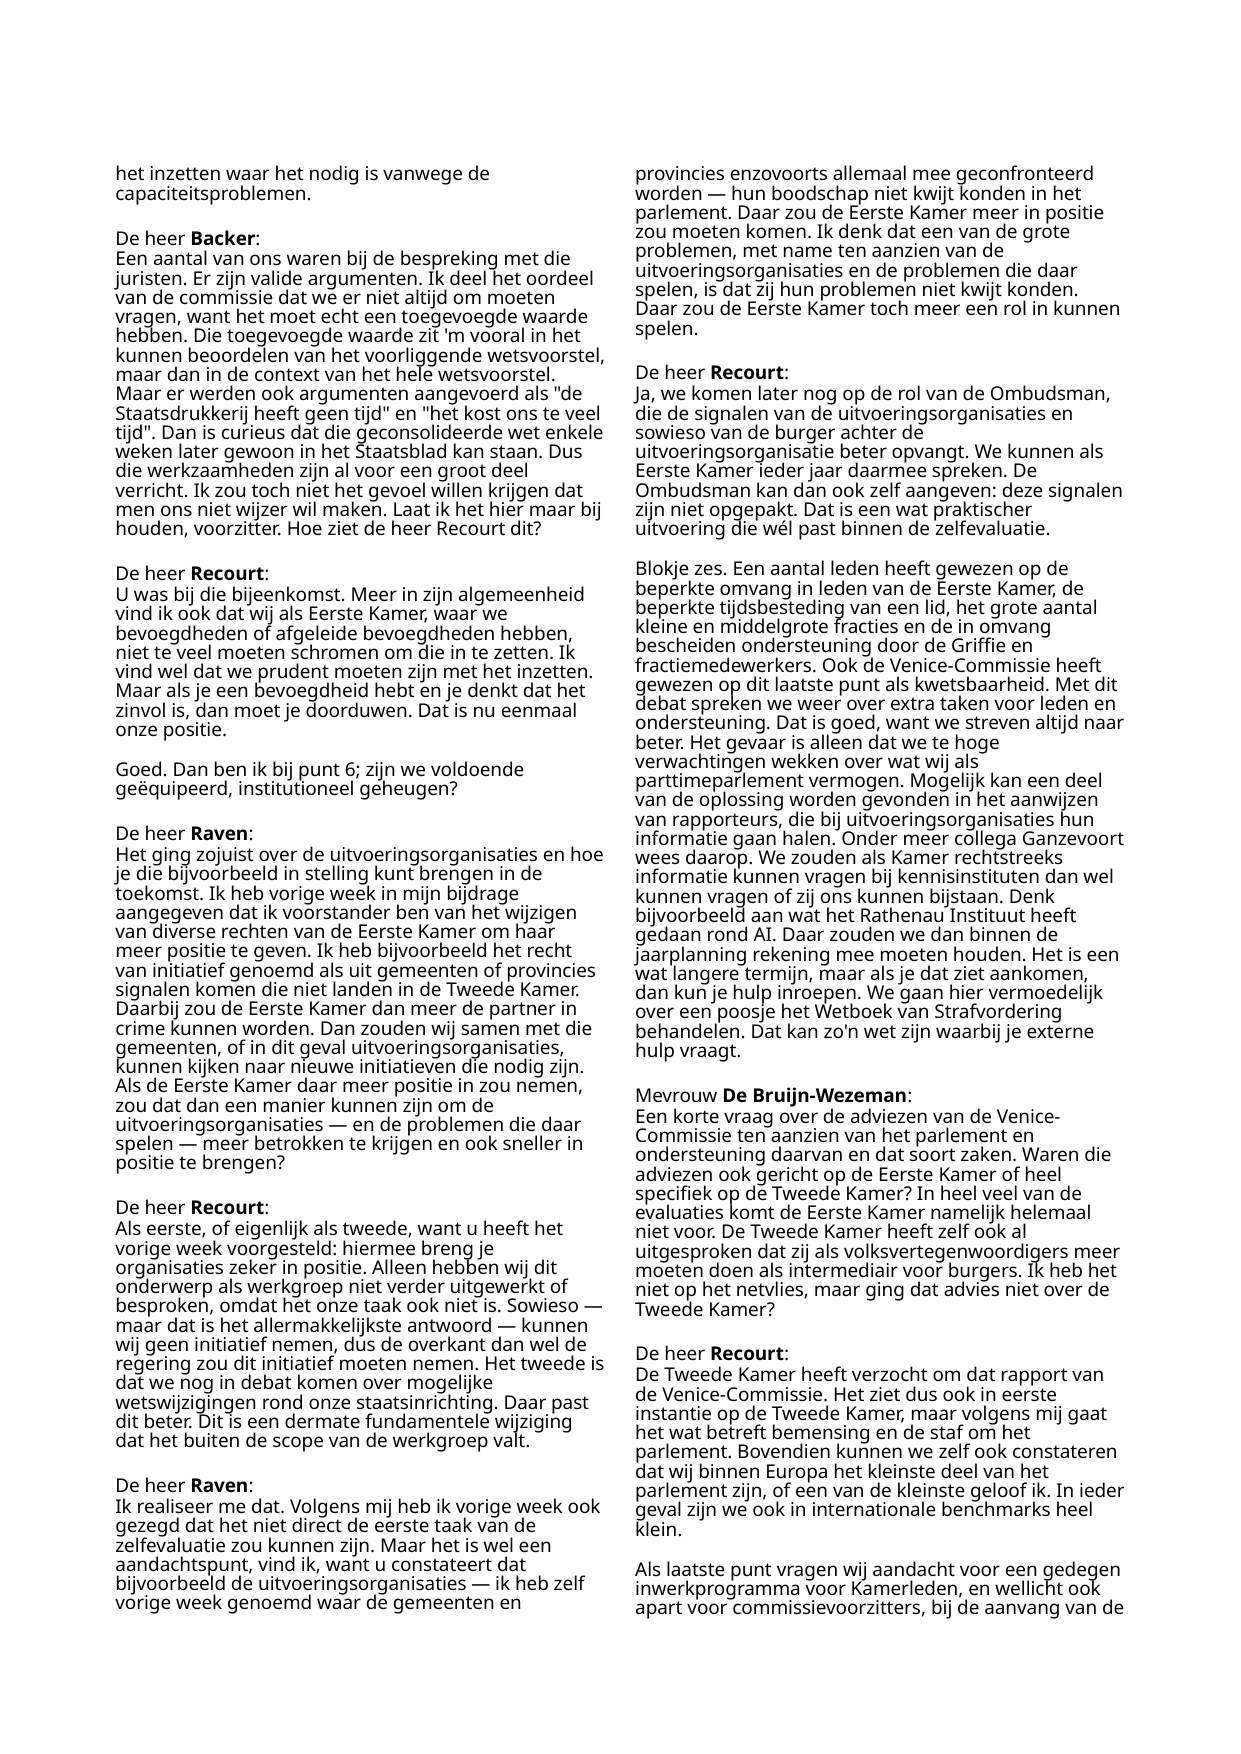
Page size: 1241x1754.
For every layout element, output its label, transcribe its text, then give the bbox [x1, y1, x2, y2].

text Ja, we komen later nog op de rol van de Ombudsman, die de signalen van de uitvoeringsorganisaties en sowieso van de burger achter de uitvoeringsorganisatie beter opvangt. We kunnen als Eerste Kamer ieder jaar daarmee spreken. De Ombudsman kan dan ook zelf aangeven: deze signalen zijn niet opgepakt. Dat is een wat praktischer uitvoering die wél past binnen de zelfevaluatie. [635, 385, 1125, 539]
text Goed. Dan ben ik bij punt 6; zijn we voldoende geëquipeerd, institutioneel geheugen? [115, 761, 605, 799]
text U was bij die bijeenkomst. Meer in zijn algemeenheid vind ik ook dat wij als Eerste Kamer, waar we bevoegdheden of afgeleide bevoegdheden hebben, niet te veel moeten schromen om die in te zetten. Ik vind wel dat we prudent moeten zijn met het inzetten. Maar als je een bevoegdheid hebt en je denkt dat het zinvol is, dan moet je doorduwen. Dat is nu eenmaal onze positie. [115, 586, 605, 740]
text Het ging zojuist over de uitvoeringsorganisaties en hoe je die bijvoorbeeld in stelling kunt brengen in de toekomst. Ik heb vorige week in mijn bijdrage aangegeven dat ik voorstander ben van het wijzigen van diverse rechten van de Eerste Kamer om haar meer positie te geven. Ik heb bijvoorbeeld het recht van initiatief genoemd als uit gemeenten of provincies signalen komen die niet landen in de Tweede Kamer. Daarbij zou de Eerste Kamer dan meer de partner in crime kunnen worden. Dan zouden wij samen met die gemeenten, of in dit geval uitvoeringsorganisaties, kunnen kijken naar nieuwe initiatieven die nodig zijn. Als de Eerste Kamer daar meer positie in zou nemen, zou dat dan een manier kunnen zijn om de uitvoeringsorganisaties — en de problemen die daar spelen — meer betrokken te krijgen en ook sneller in positie te brengen? [115, 846, 605, 1174]
text De heer Raven: [115, 1472, 605, 1498]
text Ik realiseer me dat. Volgens mij heb ik vorige week ook gezegd dat het niet direct de eerste taak van de zelfevaluatie zou kunnen zijn. Maar het is wel een aandachtspunt, vind ik, want u constateert dat bijvoorbeeld de uitvoeringsorganisaties — ik heb zelf vorige week genoemd waar de gemeenten en [115, 1498, 605, 1614]
text De heer Recourt: [115, 1194, 605, 1220]
text Een korte vraag over de adviezen van de Venice-Commissie ten aanzien van het parlement en ondersteuning daarvan en dat soort zaken. Waren die adviezen ook gericht op de Eerste Kamer of heel specifiek op de Tweede Kamer? In heel veel van de evaluaties komt de Eerste Kamer namelijk helemaal niet voor. De Tweede Kamer heeft zelf ook al uitgesproken dat zij als volksvertegenwoordigers meer moeten doen als intermediair voor burgers. Ik heb het niet op het netvlies, maar ging dat advies niet over de Tweede Kamer? [635, 1108, 1125, 1320]
text Als laatste punt vragen wij aandacht voor een gedegen inwerkprogramma voor Kamerleden, en wellicht ook apart voor commissievoorzitters, bij de aanvang van de [635, 1561, 1125, 1618]
text De heer Recourt: [115, 560, 605, 586]
text Mevrouw De Bruijn-Wezeman: [635, 1082, 1125, 1108]
text Blokje zes. Een aantal leden heeft gewezen op de beperkte omvang in leden van de Eerste Kamer, de beperkte tijdsbesteding van een lid, het grote aantal kleine en middelgrote fracties en de in omvang bescheiden ondersteuning door de Griffie en fractiemedewerkers. Ook de Venice-Commissie heeft gewezen op dit laatste punt als kwetsbaarheid. Met dit debat spreken we weer over extra taken voor leden en ondersteuning. Dat is goed, want we streven altijd naar beter. Het gevaar is alleen dat we te hoge verwachtingen wekken over wat wij als parttimeparlement vermogen. Mogelijk kan een deel van de oplossing worden gevonden in het aanwijzen van rapporteurs, die bij uitvoeringsorganisaties hun informatie gaan halen. Onder meer collega Ganzevoort wees daarop. We zouden als Kamer rechtstreeks informatie kunnen vragen bij kennisinstituten dan wel kunnen vragen of zij ons kunnen bijstaan. Denk bijvoorbeeld aan wat het Rathenau Instituut heeft gedaan rond AI. Daar zouden we dan binnen de jaarplanning rekening mee moeten houden. Het is een wat langere termijn, maar als je dat ziet aankomen, dan kun je hulp inroepen. We gaan hier vermoedelijk over een poosje het Wetboek van Strafvordering behandelen. Dat kan zo'n wet zijn waarbij je externe hulp vraagt. [635, 560, 1125, 1061]
text De heer Recourt: [635, 359, 1125, 385]
text De heer Backer: [115, 225, 605, 250]
text het inzetten waar het nodig is vanwege de capaciteitsproblemen. [115, 165, 605, 204]
text De heer Recourt: [635, 1341, 1125, 1366]
text Een aantal van ons waren bij de bespreking met die juristen. Er zijn valide argumenten. Ik deel het oordeel van de commissie dat we er niet altijd om moeten vragen, want het moet echt een toegevoegde waarde hebben. Die toegevoegde waarde zit 'm vooral in het kunnen beoordelen van het voorliggende wetsvoorstel, maar dan in de context van het hele wetsvoorstel. Maar er werden ook argumenten aangevoerd als "de Staatsdrukkerij heeft geen tijd" en "het kost ons te veel tijd". Dan is curieus dat die geconsolideerde wet enkele weken later gewoon in het Staatsblad kan staan. Dus die werkzaamheden zijn al voor een groot deel verricht. Ik zou toch niet het gevoel willen krijgen dat men ons niet wijzer wil maken. Laat ik het hier maar bij houden, voorzitter. Hoe ziet de heer Recourt dit? [115, 250, 605, 539]
text Als eerste, of eigenlijk als tweede, want u heeft het vorige week voorgesteld: hiermee breng je organisaties zeker in positie. Alleen hebben wij dit onderwerp als werkgroep niet verder uitgewerkt of besproken, omdat het onze taak ook niet is. Sowieso — maar dat is het allermakkelijkste antwoord — kunnen wij geen initiatief nemen, dus de overkant dan wel de regering zou dit initiatief moeten nemen. Het tweede is dat we nog in debat komen over mogelijke wetswijzigingen rond onze staatsinrichting. Daar past dit beter. Dit is een dermate fundamentele wijziging dat het buiten de scope van de werkgroep valt. [115, 1220, 605, 1451]
text De heer Raven: [115, 820, 605, 846]
text provincies enzovoorts allemaal mee geconfronteerd worden — hun boodschap niet kwijt konden in het parlement. Daar zou de Eerste Kamer meer in positie zou moeten komen. Ik denk dat een van de grote problemen, met name ten aanzien van de uitvoeringsorganisaties en de problemen die daar spelen, is dat zij hun problemen niet kwijt konden. Daar zou de Eerste Kamer toch meer een rol in kunnen spelen. [635, 165, 1125, 339]
text De Tweede Kamer heeft verzocht om dat rapport van de Venice-Commissie. Het ziet dus ook in eerste instantie op de Tweede Kamer, maar volgens mij gaat het wat betreft bemensing en de staf om het parlement. Bovendien kunnen we zelf ook constateren dat wij binnen Europa het kleinste deel van het parlement zijn, of een van de kleinste geloof ik. In ieder geval zijn we ook in internationale benchmarks heel klein. [635, 1366, 1125, 1540]
